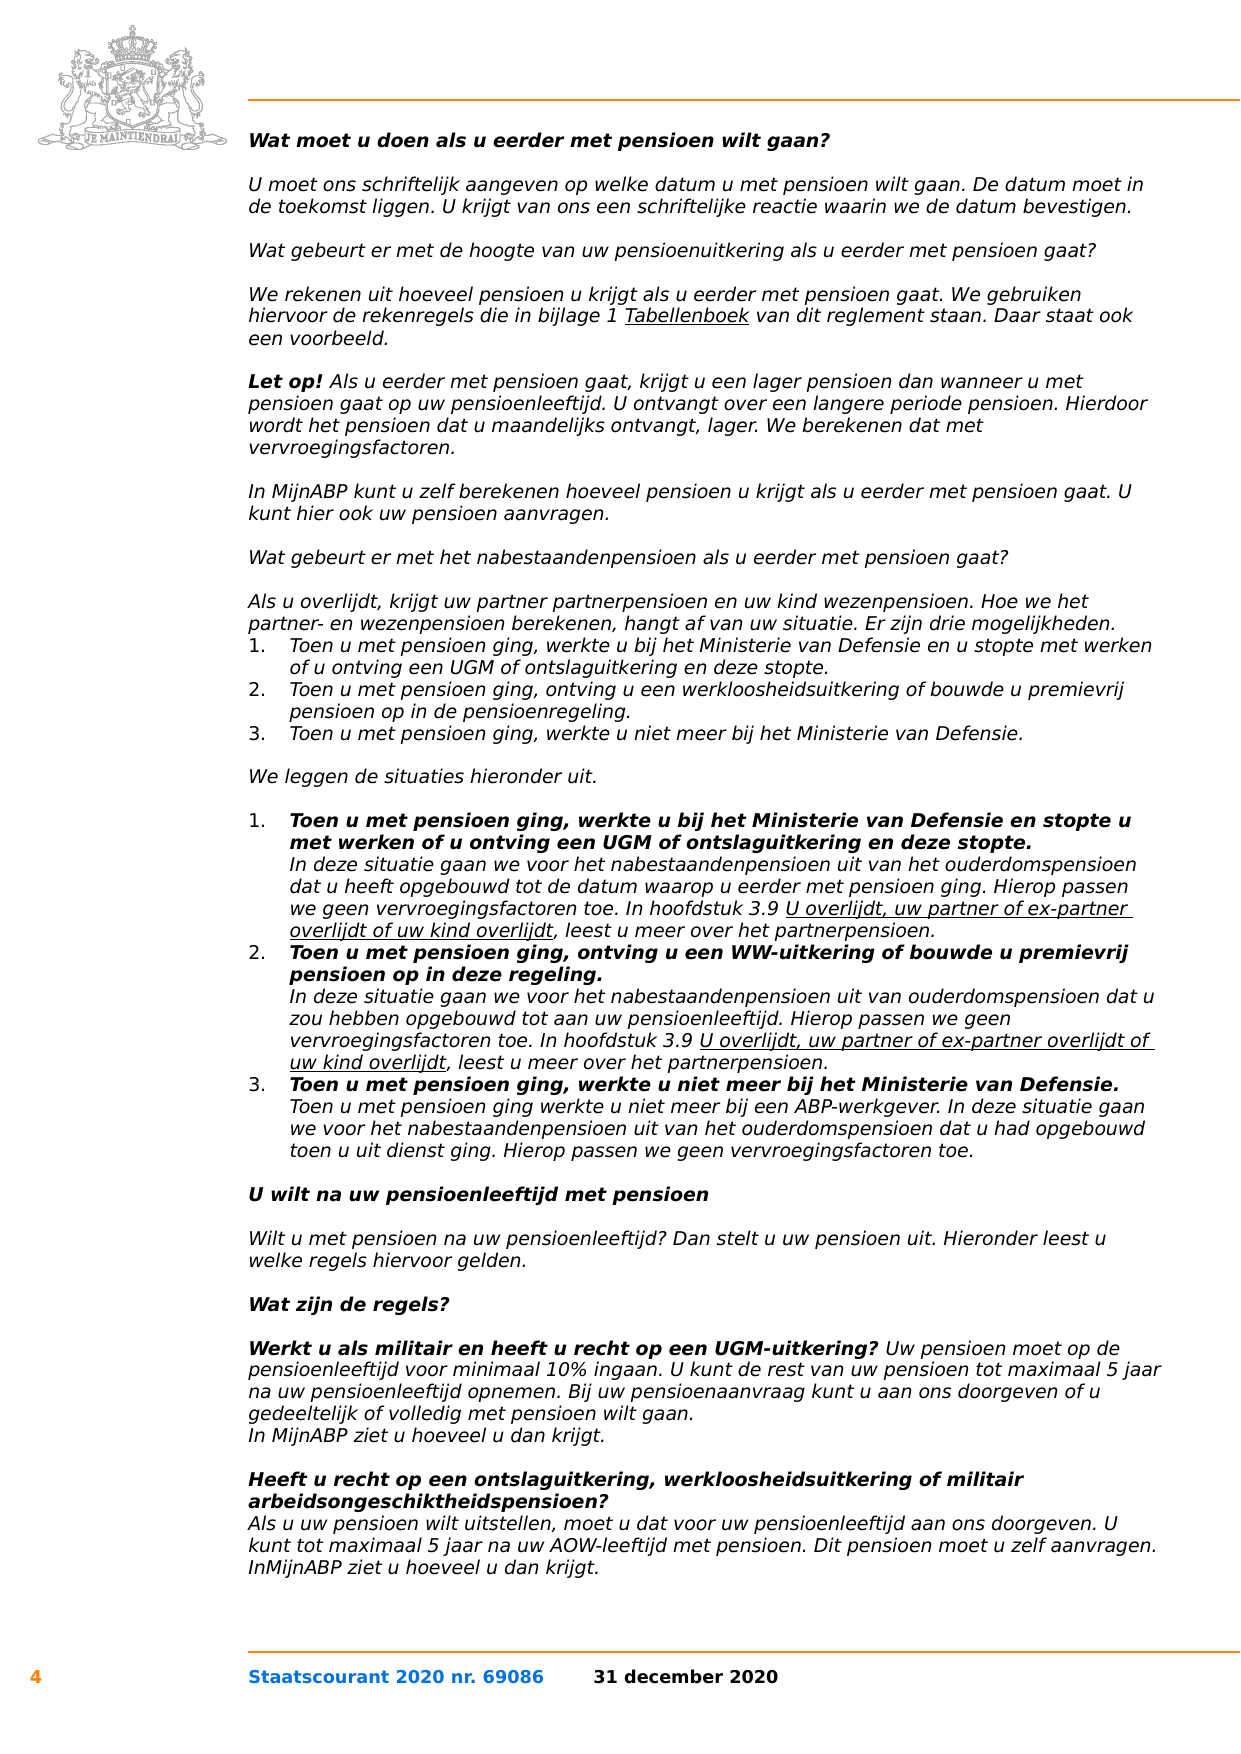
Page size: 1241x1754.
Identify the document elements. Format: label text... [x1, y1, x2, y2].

text 2. Toen u met pensioen ging, ontving u een werkloosheidsuitkering of bouwde u premievrij pensioen op in de pensioenregeling. [248, 679, 1163, 723]
text We leggen de situaties hieronder uit. [248, 766, 1163, 788]
text Let op! Als u eerder met pensioen gaat, krijgt u een lager pensioen dan wanneer u met pensioen gaat op uw pensioenleeftijd. U ontvangt over een langere periode pensioen. Hierdoor wordt het pensioen dat u maandelijks ontvangt, lager. We berekenen dat met vervroegingsfactoren. [248, 371, 1163, 459]
text 1. Toen u met pensioen ging, werkte u bij het Ministerie van Defensie en u stopte met werken of u ontving een UGM of ontslaguitkering en deze stopte. [248, 635, 1163, 679]
text We rekenen uit hoeveel pensioen u krijgt als u eerder met pensioen gaat. We gebruiken hiervoor de rekenregels die in bijlage 1 Tabellenboek van dit reglement staan. Daar staat ook een voorbeeld. [248, 283, 1163, 349]
text U moet ons schriftelijk aangeven op welke datum u met pensioen wilt gaan. De datum moet in de toekomst liggen. U krijgt van ons een schriftelijke reactie waarin we de datum bevestigen. [248, 174, 1163, 218]
text Werkt u als militair en heeft u recht op een UGM-uitkering? Uw pensioen moet op de pensioenleeftijd voor minimaal 10% ingaan. U kunt de rest van uw pensioen tot maximaal 5 jaar na uw pensioenleeftijd opnemen. Bij uw pensioenaanvraag kunt u aan ons doorgeven of u gedeeltelijk of volledig met pensioen wilt gaan. [248, 1337, 1163, 1425]
text Toen u met pensioen ging werkte u niet meer bij een ABP-werkgever. In deze situatie gaan we voor het nabestaandenpensioen uit van het ouderdomspensioen dat u had opgebouwd toen u uit dienst ging. Hierop passen we geen vervroegingsfactoren toe. [289, 1096, 1163, 1162]
text Als u uw pensioen wilt uitstellen, moet u dat voor uw pensioenleeftijd aan ons doorgeven. U kunt tot maximaal 5 jaar na uw AOW-leeftijd met pensioen. Dit pensioen moet u zelf aanvragen. [248, 1513, 1163, 1557]
text In MijnABP ziet u hoeveel u dan krijgt. [248, 1425, 1163, 1447]
text 1. Toen u met pensioen ging, werkte u bij het Ministerie van Defensie en stopte u met werken of u ontving een UGM of ontslaguitkering en deze stopte. [248, 810, 1163, 854]
subtitle Wat gebeurt er met het nabestaandenpensioen als u eerder met pensioen gaat? [248, 547, 1163, 569]
subtitle Wat gebeurt er met de hoogte van uw pensioenuitkering als u eerder met pensioen gaat? [248, 239, 1163, 262]
text InMijnABP ziet u hoeveel u dan krijgt. [248, 1557, 1163, 1579]
subtitle Wat moet u doen als u eerder met pensioen wilt gaan? [248, 130, 1163, 152]
text Als u overlijdt, krijgt uw partner partnerpensioen en uw kind wezenpensioen. Hoe we het partner- en wezenpensioen berekenen, hangt af van uw situatie. Er zijn drie mogelijkheden. [248, 591, 1163, 635]
text 3. Toen u met pensioen ging, werkte u niet meer bij het Ministerie van Defensie. [248, 1074, 1163, 1096]
subtitle Wat zijn de regels? [248, 1293, 1163, 1316]
text 2. Toen u met pensioen ging, ontving u een WW-uitkering of bouwde u premievrij pensioen op in deze regeling. [248, 942, 1163, 986]
text In deze situatie gaan we voor het nabestaandenpensioen uit van het ouderdomspensioen dat u heeft opgebouwd tot de datum waarop u eerder met pensioen ging. Hierop passen we geen vervroegingsfactoren toe. In hoofdstuk 3.9 U overlijdt, uw partner of ex-partner overlijdt of uw kind overlijdt, leest u meer over het partnerpensioen. [289, 854, 1163, 942]
text In MijnABP kunt u zelf berekenen hoeveel pensioen u krijgt als u eerder met pensioen gaat. U kunt hier ook uw pensioen aanvragen. [248, 481, 1163, 525]
text Heeft u recht op een ontslaguitkering, werkloosheidsuitkering of militair arbeidsongeschiktheidspensioen? [248, 1469, 1163, 1513]
picture [38, 25, 227, 150]
text Wilt u met pensioen na uw pensioenleeftijd? Dan stelt u uw pensioen uit. Hieronder leest u welke regels hiervoor gelden. [248, 1228, 1163, 1272]
subtitle U wilt na uw pensioenleeftijd met pensioen [248, 1184, 1163, 1206]
text In deze situatie gaan we voor het nabestaandenpensioen uit van ouderdomspensioen dat u zou hebben opgebouwd tot aan uw pensioenleeftijd. Hierop passen we geen vervroegingsfactoren toe. In hoofdstuk 3.9 U overlijdt, uw partner of ex-partner overlijdt of uw kind overlijdt, leest u meer over het partnerpensioen. [289, 986, 1163, 1074]
text 3. Toen u met pensioen ging, werkte u niet meer bij het Ministerie van Defensie. [248, 723, 1163, 744]
